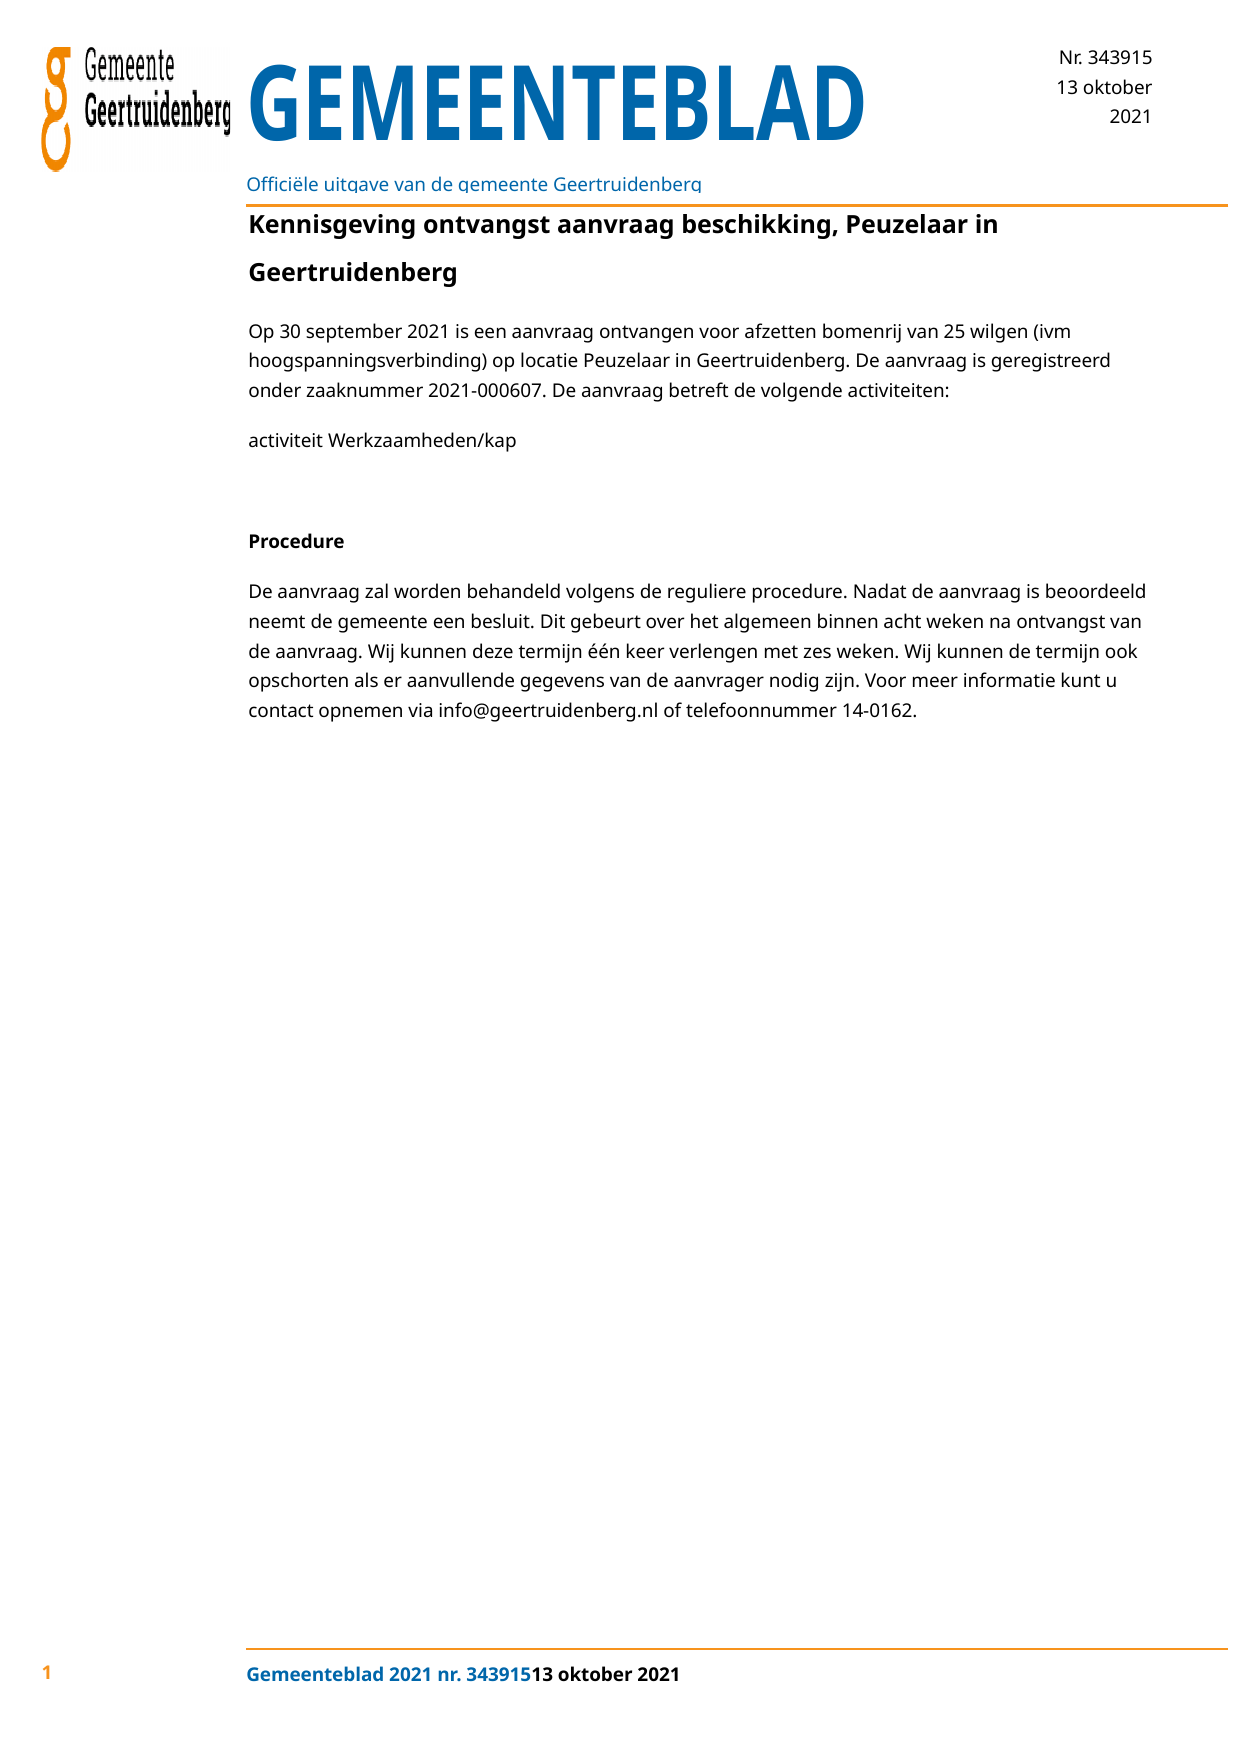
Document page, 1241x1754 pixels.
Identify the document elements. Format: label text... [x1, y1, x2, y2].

text Procedure [248, 528, 1152, 554]
text Kennisgeving ontvangst aanvraag beschikking, Peuzelaar in Geertruidenberg [248, 207, 1152, 288]
text Op 30 september 2021 is een aanvraag ontvangen voor afzetten bomenrij van 25 wilgen (ivm hoogspanningsverbinding) op locatie Peuzelaar in Geertruidenberg. De aanvraag is geregistreerd onder zaaknummer 2021-000607. De aanvraag betreft de volgende activiteiten: [248, 318, 1152, 403]
picture [41, 47, 231, 172]
text activiteit Werkzaamheden/kap [248, 427, 1152, 453]
text De aanvraag zal worden behandeld volgens de reguliere procedure. Nadat de aanvraag is beoordeeld neemt de gemeente een besluit. Dit gebeurt over het algemeen binnen acht weken na ontvangst van de aanvraag. Wij kunnen deze termijn één keer verlengen met zes weken. Wij kunnen de termijn ook opschorten als er aanvullende gegevens van de aanvrager nodig zijn. Voor meer informatie kunt u contact opnemen via info@geertruidenberg.nl of telefoonnummer 14-0162. [248, 579, 1152, 723]
